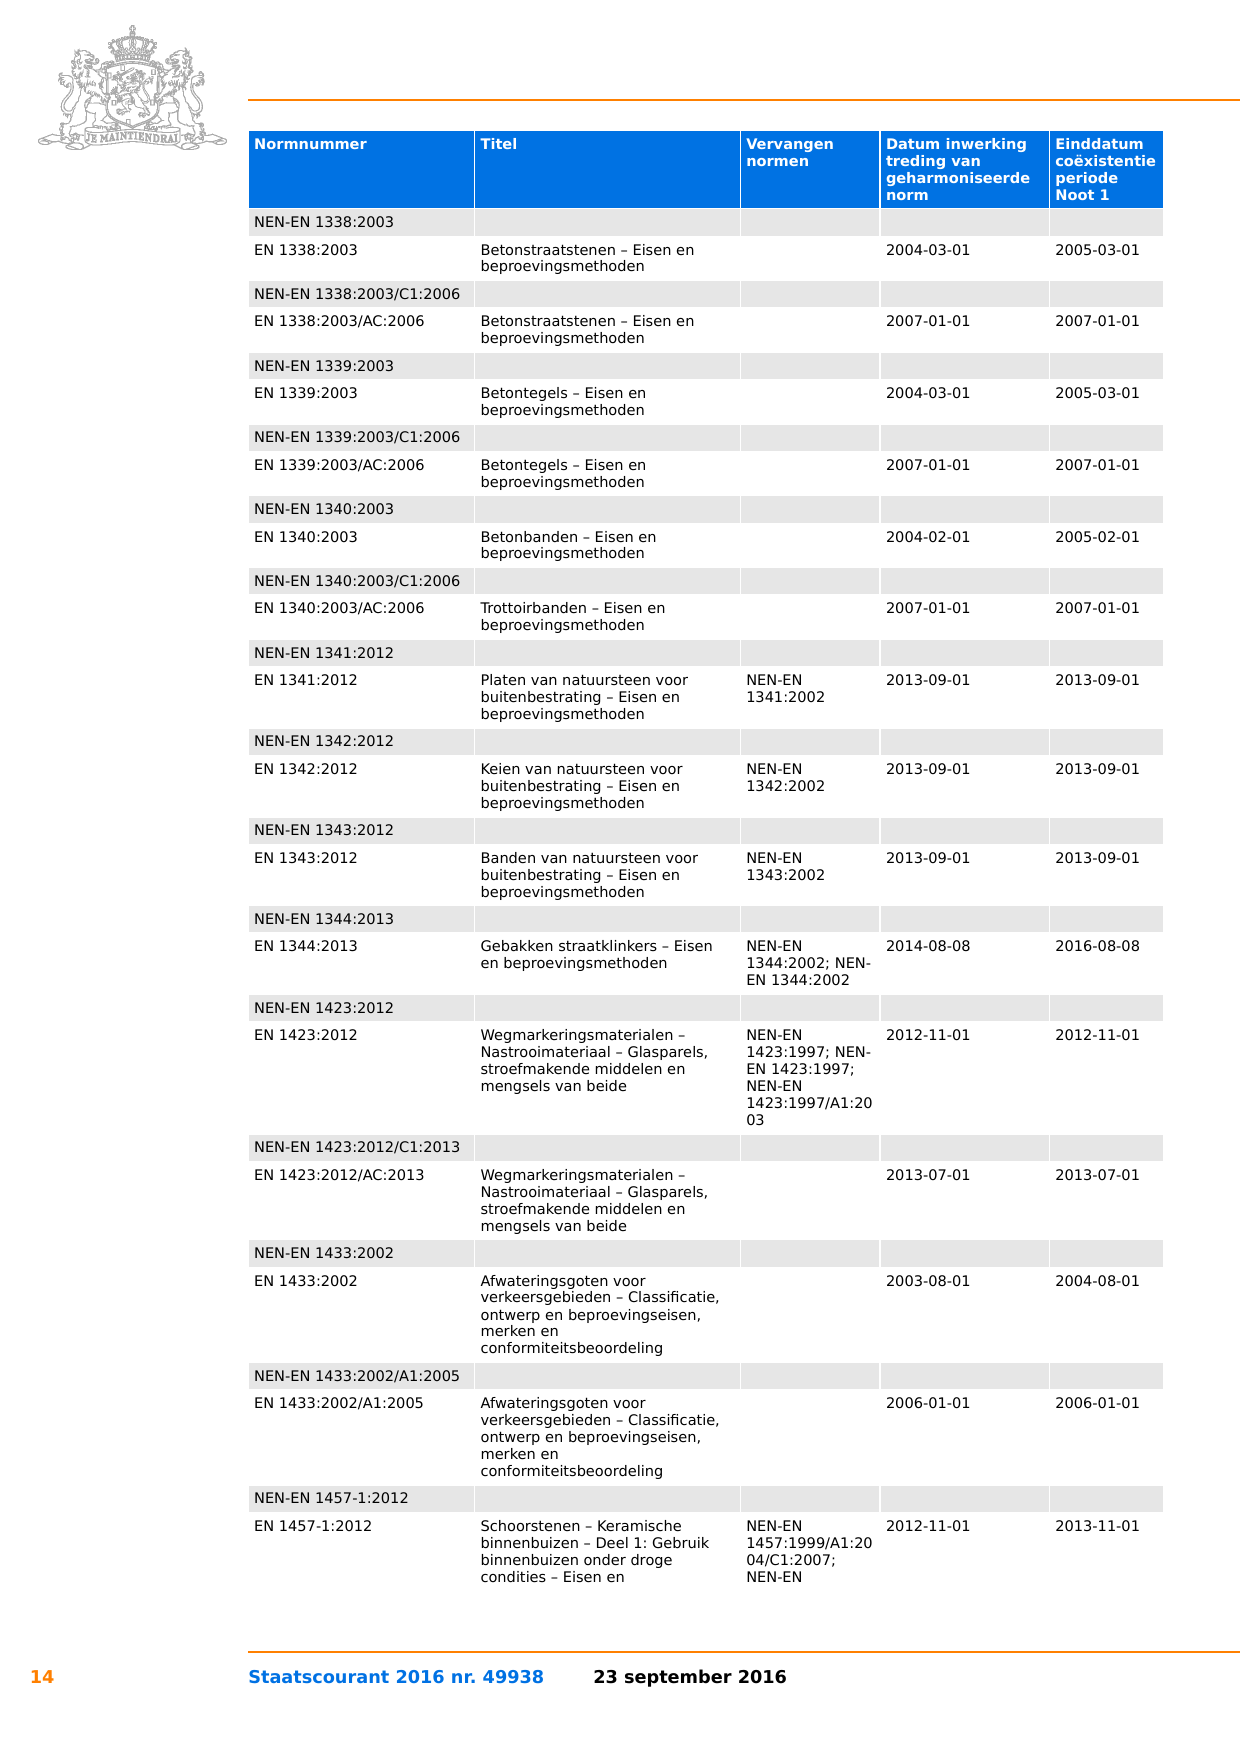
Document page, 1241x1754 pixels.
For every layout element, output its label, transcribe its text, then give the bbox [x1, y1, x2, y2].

table_cell [1050, 906, 1163, 932]
table_cell [1050, 640, 1163, 666]
table_cell EN 1342:2012 [249, 756, 474, 816]
table_cell [1050, 729, 1163, 755]
table_cell [741, 1268, 879, 1362]
table_cell NEN-EN 1344:2002; NEN-EN 1344:2002 [741, 934, 879, 994]
table_cell NEN-EN 1341:2012 [249, 640, 474, 666]
table_cell [1050, 818, 1163, 844]
table_cell 2003-08-01 [881, 1268, 1049, 1362]
table_cell EN 1341:2012 [249, 667, 474, 728]
table_cell [1050, 353, 1163, 379]
table_cell 2013-09-01 [881, 756, 1049, 816]
table_cell EN 1433:2002 [249, 1268, 474, 1362]
table_header Datum inwerking treding van geharmoniseerde norm [881, 131, 1049, 208]
table_cell EN 1433:2002/A1:2005 [249, 1390, 474, 1485]
table_cell [741, 281, 879, 307]
table_cell EN 1339:2003 [249, 380, 474, 423]
table_cell [881, 425, 1049, 451]
table_cell 2004-03-01 [881, 237, 1049, 280]
table_header Normnummer [249, 131, 474, 208]
table_cell NEN-EN 1423:1997; NEN-EN 1423:1997; NEN-EN 1423:1997/A1:2003 [741, 1022, 879, 1133]
table_cell [475, 995, 740, 1021]
table_cell 2013-09-01 [881, 845, 1049, 905]
table_cell [1050, 496, 1163, 523]
table_cell [741, 524, 879, 567]
table_cell [1050, 995, 1163, 1021]
table_cell [741, 1240, 879, 1267]
table_cell NEN-EN 1342:2012 [249, 729, 474, 755]
table_cell [741, 640, 879, 666]
table_cell [475, 1486, 740, 1512]
table_cell 2007-01-01 [881, 452, 1049, 495]
table_cell [741, 906, 879, 932]
table_cell Betonbanden – Eisen en beproevingsmethoden [475, 524, 740, 567]
table_cell [741, 425, 879, 451]
table_cell [475, 496, 740, 523]
table_header Titel [475, 131, 740, 208]
table_cell EN 1340:2003 [249, 524, 474, 567]
table_cell Banden van natuursteen voor buitenbestrating – Eisen en beproevingsmethoden [475, 845, 740, 905]
table_cell 2013-09-01 [1050, 667, 1163, 728]
table_cell Gebakken straatklinkers – Eisen en beproevingsmethoden [475, 934, 740, 994]
table_cell [741, 452, 879, 495]
table_cell [881, 640, 1049, 666]
table_cell 2013-09-01 [1050, 845, 1163, 905]
picture [38, 25, 227, 150]
table_cell Platen van natuursteen voor buitenbestrating – Eisen en beproevingsmethoden [475, 667, 740, 728]
table_cell [741, 818, 879, 844]
table_cell NEN-EN 1339:2003 [249, 353, 474, 379]
table_cell [475, 353, 740, 379]
table_cell EN 1344:2013 [249, 934, 474, 994]
table_cell [1050, 281, 1163, 307]
table_cell [881, 209, 1049, 236]
table_cell [881, 729, 1049, 755]
table_cell Afwateringsgoten voor verkeersgebieden – Classificatie, ontwerp en beproevingseisen, merken en conformiteitsbeoordeling [475, 1390, 740, 1485]
table_cell 2013-11-01 [1050, 1513, 1163, 1590]
table_cell [741, 209, 879, 236]
table_cell EN 1423:2012 [249, 1022, 474, 1133]
table_cell [741, 1390, 879, 1485]
table_header Vervangen normen [741, 131, 879, 208]
table_cell [475, 640, 740, 666]
table_cell [741, 1135, 879, 1161]
table_cell [741, 596, 879, 639]
table_cell [881, 995, 1049, 1021]
table_cell EN 1339:2003/AC:2006 [249, 452, 474, 495]
table_cell NEN-EN 1343:2012 [249, 818, 474, 844]
table_cell 2012-11-01 [1050, 1022, 1163, 1133]
table_cell [475, 568, 740, 594]
table_cell EN 1338:2003 [249, 237, 474, 280]
table_cell [475, 906, 740, 932]
table_cell 2013-09-01 [1050, 756, 1163, 816]
table_cell [475, 281, 740, 307]
table_cell 2004-02-01 [881, 524, 1049, 567]
table_cell [1050, 568, 1163, 594]
table_cell [741, 353, 879, 379]
table_cell EN 1338:2003/AC:2006 [249, 309, 474, 352]
table_cell NEN-EN 1341:2002 [741, 667, 879, 728]
table_cell 2012-11-01 [881, 1513, 1049, 1590]
table_cell 2004-03-01 [881, 380, 1049, 423]
table_cell [881, 1363, 1049, 1389]
table_cell NEN-EN 1338:2003 [249, 209, 474, 236]
table_cell [475, 729, 740, 755]
table_cell 2016-08-08 [1050, 934, 1163, 994]
table_cell [881, 1240, 1049, 1267]
table_cell NEN-EN 1338:2003/C1:2006 [249, 281, 474, 307]
table_cell [881, 353, 1049, 379]
table_cell [881, 906, 1049, 932]
table_cell 2005-03-01 [1050, 237, 1163, 280]
table_cell [1050, 209, 1163, 236]
table_cell 2013-07-01 [881, 1162, 1049, 1239]
table_cell [475, 1240, 740, 1267]
table_cell [475, 1363, 740, 1389]
table_cell [1050, 1240, 1163, 1267]
table_cell 2007-01-01 [881, 596, 1049, 639]
table_cell NEN-EN 1423:2012 [249, 995, 474, 1021]
table_cell [881, 496, 1049, 523]
table_cell [741, 1363, 879, 1389]
table_cell [475, 818, 740, 844]
table_cell [475, 209, 740, 236]
table_cell 2006-01-01 [881, 1390, 1049, 1485]
table_cell 2005-03-01 [1050, 380, 1163, 423]
table_cell [741, 237, 879, 280]
table_cell [881, 1486, 1049, 1512]
table_cell NEN-EN 1342:2002 [741, 756, 879, 816]
table_cell 2007-01-01 [1050, 452, 1163, 495]
table_cell 2007-01-01 [1050, 596, 1163, 639]
table_cell 2013-09-01 [881, 667, 1049, 728]
table_cell NEN-EN 1457:1999/A1:2004/C1:2007; NEN-EN [741, 1513, 879, 1590]
table_cell [1050, 1135, 1163, 1161]
table_cell Betontegels – Eisen en beproevingsmethoden [475, 452, 740, 495]
table_cell Wegmarkeringsmaterialen – Nastrooimateriaal – Glasparels, stroefmakende middelen en mengsels van beide [475, 1162, 740, 1239]
table_cell EN 1457-1:2012 [249, 1513, 474, 1590]
table_cell Betonstraatstenen – Eisen en beproevingsmethoden [475, 237, 740, 280]
table_cell [1050, 425, 1163, 451]
table_cell [475, 1135, 740, 1161]
table_cell [475, 425, 740, 451]
table_cell Trottoirbanden – Eisen en beproevingsmethoden [475, 596, 740, 639]
table_cell NEN-EN 1433:2002/A1:2005 [249, 1363, 474, 1389]
table_cell EN 1340:2003/AC:2006 [249, 596, 474, 639]
table_cell 2012-11-01 [881, 1022, 1049, 1133]
table_cell EN 1423:2012/AC:2013 [249, 1162, 474, 1239]
table_cell Wegmarkeringsmaterialen – Nastrooimateriaal – Glasparels, stroefmakende middelen en mengsels van beide [475, 1022, 740, 1133]
table_cell [741, 380, 879, 423]
table_cell [741, 568, 879, 594]
table_cell [881, 568, 1049, 594]
table_cell [741, 1162, 879, 1239]
table_cell 2006-01-01 [1050, 1390, 1163, 1485]
table_cell NEN-EN 1340:2003 [249, 496, 474, 523]
table_cell NEN-EN 1457-1:2012 [249, 1486, 474, 1512]
table_cell NEN-EN 1340:2003/C1:2006 [249, 568, 474, 594]
table_cell EN 1343:2012 [249, 845, 474, 905]
table_cell Betonstraatstenen – Eisen en beproevingsmethoden [475, 309, 740, 352]
table_cell 2013-07-01 [1050, 1162, 1163, 1239]
table_cell NEN-EN 1433:2002 [249, 1240, 474, 1267]
table_cell 2007-01-01 [1050, 309, 1163, 352]
table_cell Schoorstenen – Keramische binnenbuizen – Deel 1: Gebruik binnenbuizen onder droge condities – Eisen en [475, 1513, 740, 1590]
table_cell 2004-08-01 [1050, 1268, 1163, 1362]
table_cell 2014-08-08 [881, 934, 1049, 994]
table_cell [741, 995, 879, 1021]
table_cell NEN-EN 1344:2013 [249, 906, 474, 932]
table_cell NEN-EN 1339:2003/C1:2006 [249, 425, 474, 451]
table_cell [1050, 1486, 1163, 1512]
table_cell [741, 1486, 879, 1512]
table_cell Afwateringsgoten voor verkeersgebieden – Classificatie, ontwerp en beproevingseisen, merken en conformiteitsbeoordeling [475, 1268, 740, 1362]
table_cell [741, 309, 879, 352]
table_cell Betontegels – Eisen en beproevingsmethoden [475, 380, 740, 423]
table_cell [881, 818, 1049, 844]
table_cell NEN-EN 1423:2012/C1:2013 [249, 1135, 474, 1161]
table_cell [741, 496, 879, 523]
table_cell 2007-01-01 [881, 309, 1049, 352]
table_cell [881, 1135, 1049, 1161]
table_cell [741, 729, 879, 755]
table_header Einddatum coëxistentieperiode Noot 1 [1050, 131, 1163, 208]
table_cell NEN-EN 1343:2002 [741, 845, 879, 905]
table_cell [1050, 1363, 1163, 1389]
table_cell Keien van natuursteen voor buitenbestrating – Eisen en beproevingsmethoden [475, 756, 740, 816]
table_cell [881, 281, 1049, 307]
table_cell 2005-02-01 [1050, 524, 1163, 567]
